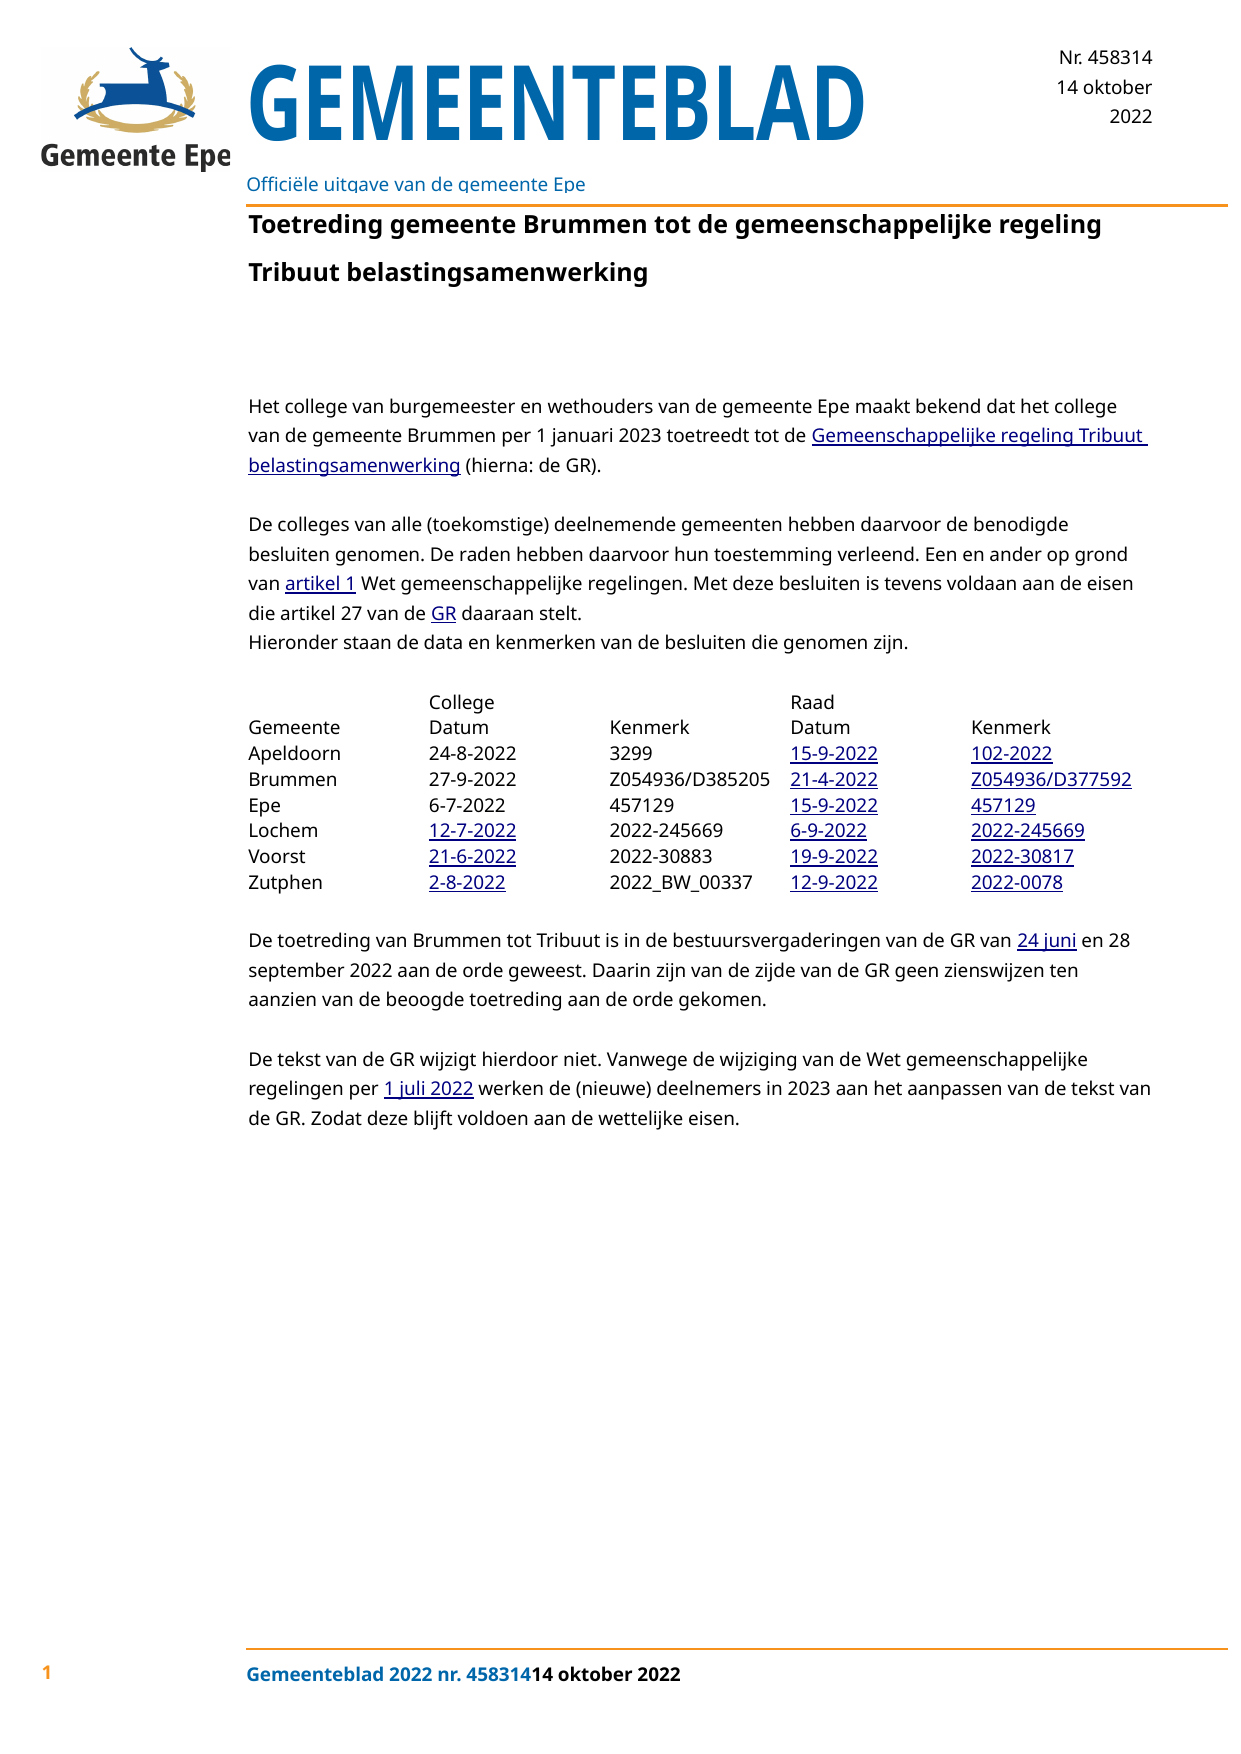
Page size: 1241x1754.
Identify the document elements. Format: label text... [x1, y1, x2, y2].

table_cell 12-9-2022 [790, 869, 971, 895]
table_header Raad [790, 689, 1152, 714]
table_cell 2-8-2022 [429, 869, 609, 895]
table_cell Kenmerk [971, 715, 1152, 740]
table_cell 2022_BW_00337 [609, 869, 790, 895]
table_cell 12-7-2022 [429, 818, 609, 843]
table_cell 6-7-2022 [429, 792, 609, 817]
table_cell Zutphen [248, 869, 429, 895]
text De toetreding van Brummen tot Tribuut is in de bestuursvergaderingen van de GR van 24 juni en 28 september 2022 aan de orde geweest. Daarin zijn van de zijde van de GR geen zienswijzen ten aanzien van de beoogde toetreding aan de orde gekomen. [248, 927, 1152, 1012]
table_cell 102-2022 [971, 740, 1152, 766]
table_cell Brummen [248, 766, 429, 792]
table_header College [429, 689, 790, 714]
table_cell Z054936/D377592 [971, 766, 1152, 792]
picture [41, 47, 231, 172]
text De tekst van de GR wijzigt hierdoor niet. Vanwege de wijziging van de Wet gemeenschappelijke regelingen per 1 juli 2022 werken de (nieuwe) deelnemers in 2023 aan het aanpassen van de tekst van de GR. Zodat deze blijft voldoen aan de wettelijke eisen. [248, 1046, 1152, 1131]
table_cell Gemeente [248, 715, 429, 740]
table_cell 3299 [609, 740, 790, 766]
table_cell Datum [790, 715, 971, 740]
table_cell Voorst [248, 843, 429, 869]
table_cell 457129 [609, 792, 790, 817]
table_cell 2022-245669 [609, 818, 790, 843]
table_cell 457129 [971, 792, 1152, 817]
table_cell 2022-0078 [971, 869, 1152, 895]
table_cell 19-9-2022 [790, 843, 971, 869]
table_cell 21-4-2022 [790, 766, 971, 792]
table_cell Epe [248, 792, 429, 817]
table_cell 21-6-2022 [429, 843, 609, 869]
text Het college van burgemeester en wethouders van de gemeente Epe maakt bekend dat het college van de gemeente Brummen per 1 januari 2023 toetreedt tot de Gemeenschappelijke regeling Tribuut belastingsamenwerking (hierna: de GR). [248, 393, 1152, 478]
table_header [248, 689, 429, 714]
table_cell Datum [429, 715, 609, 740]
table_cell 15-9-2022 [790, 740, 971, 766]
table_cell 2022-245669 [971, 818, 1152, 843]
text Hieronder staan de data en kenmerken van de besluiten die genomen zijn. [248, 629, 1152, 655]
table_cell 2022-30817 [971, 843, 1152, 869]
table_cell Lochem [248, 818, 429, 843]
table_cell 2022-30883 [609, 843, 790, 869]
table_cell 27-9-2022 [429, 766, 609, 792]
table_cell 6-9-2022 [790, 818, 971, 843]
text De colleges van alle (toekomstige) deelnemende gemeenten hebben daarvoor de benodigde besluiten genomen. De raden hebben daarvoor hun toestemming verleend. Een en ander op grond van artikel 1 Wet gemeenschappelijke regelingen. Met deze besluiten is tevens voldaan aan de eisen die artikel 27 van de GR daaraan stelt. [248, 511, 1152, 626]
text Toetreding gemeente Brummen tot de gemeenschappelijke regeling Tribuut belastingsamenwerking [248, 207, 1152, 288]
table_cell 15-9-2022 [790, 792, 971, 817]
table_cell Kenmerk [609, 715, 790, 740]
table_cell 24-8-2022 [429, 740, 609, 766]
table_cell Apeldoorn [248, 740, 429, 766]
table_cell Z054936/D385205 [609, 766, 790, 792]
